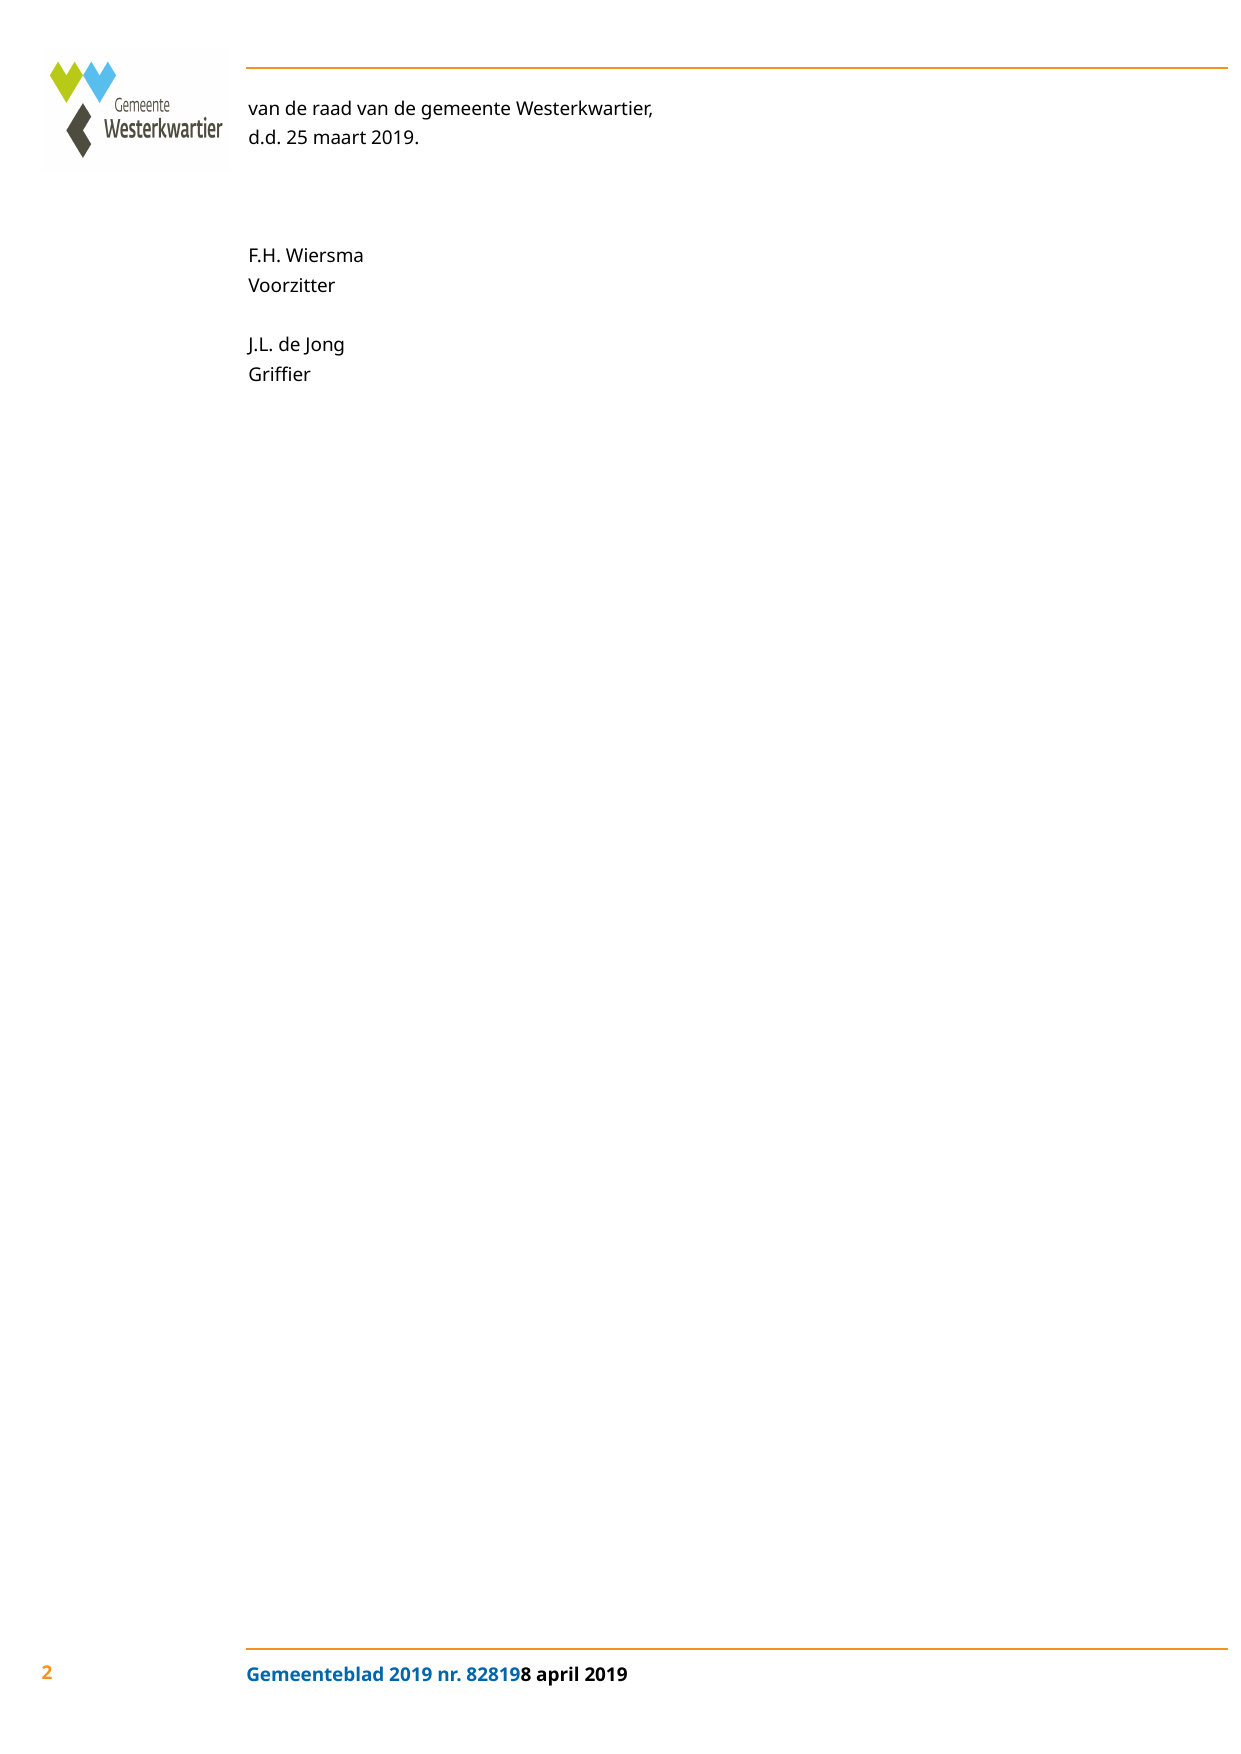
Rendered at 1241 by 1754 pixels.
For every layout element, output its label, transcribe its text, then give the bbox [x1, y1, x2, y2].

picture [41, 47, 231, 172]
text J.L. de Jong [248, 331, 1152, 357]
text van de raad van de gemeente Westerkwartier, [248, 95, 1152, 121]
text Voorzitter [248, 272, 1152, 298]
text Griffier [248, 361, 1152, 387]
text d.d. 25 maart 2019. [248, 124, 1152, 150]
text F.H. Wiersma [248, 243, 1152, 268]
